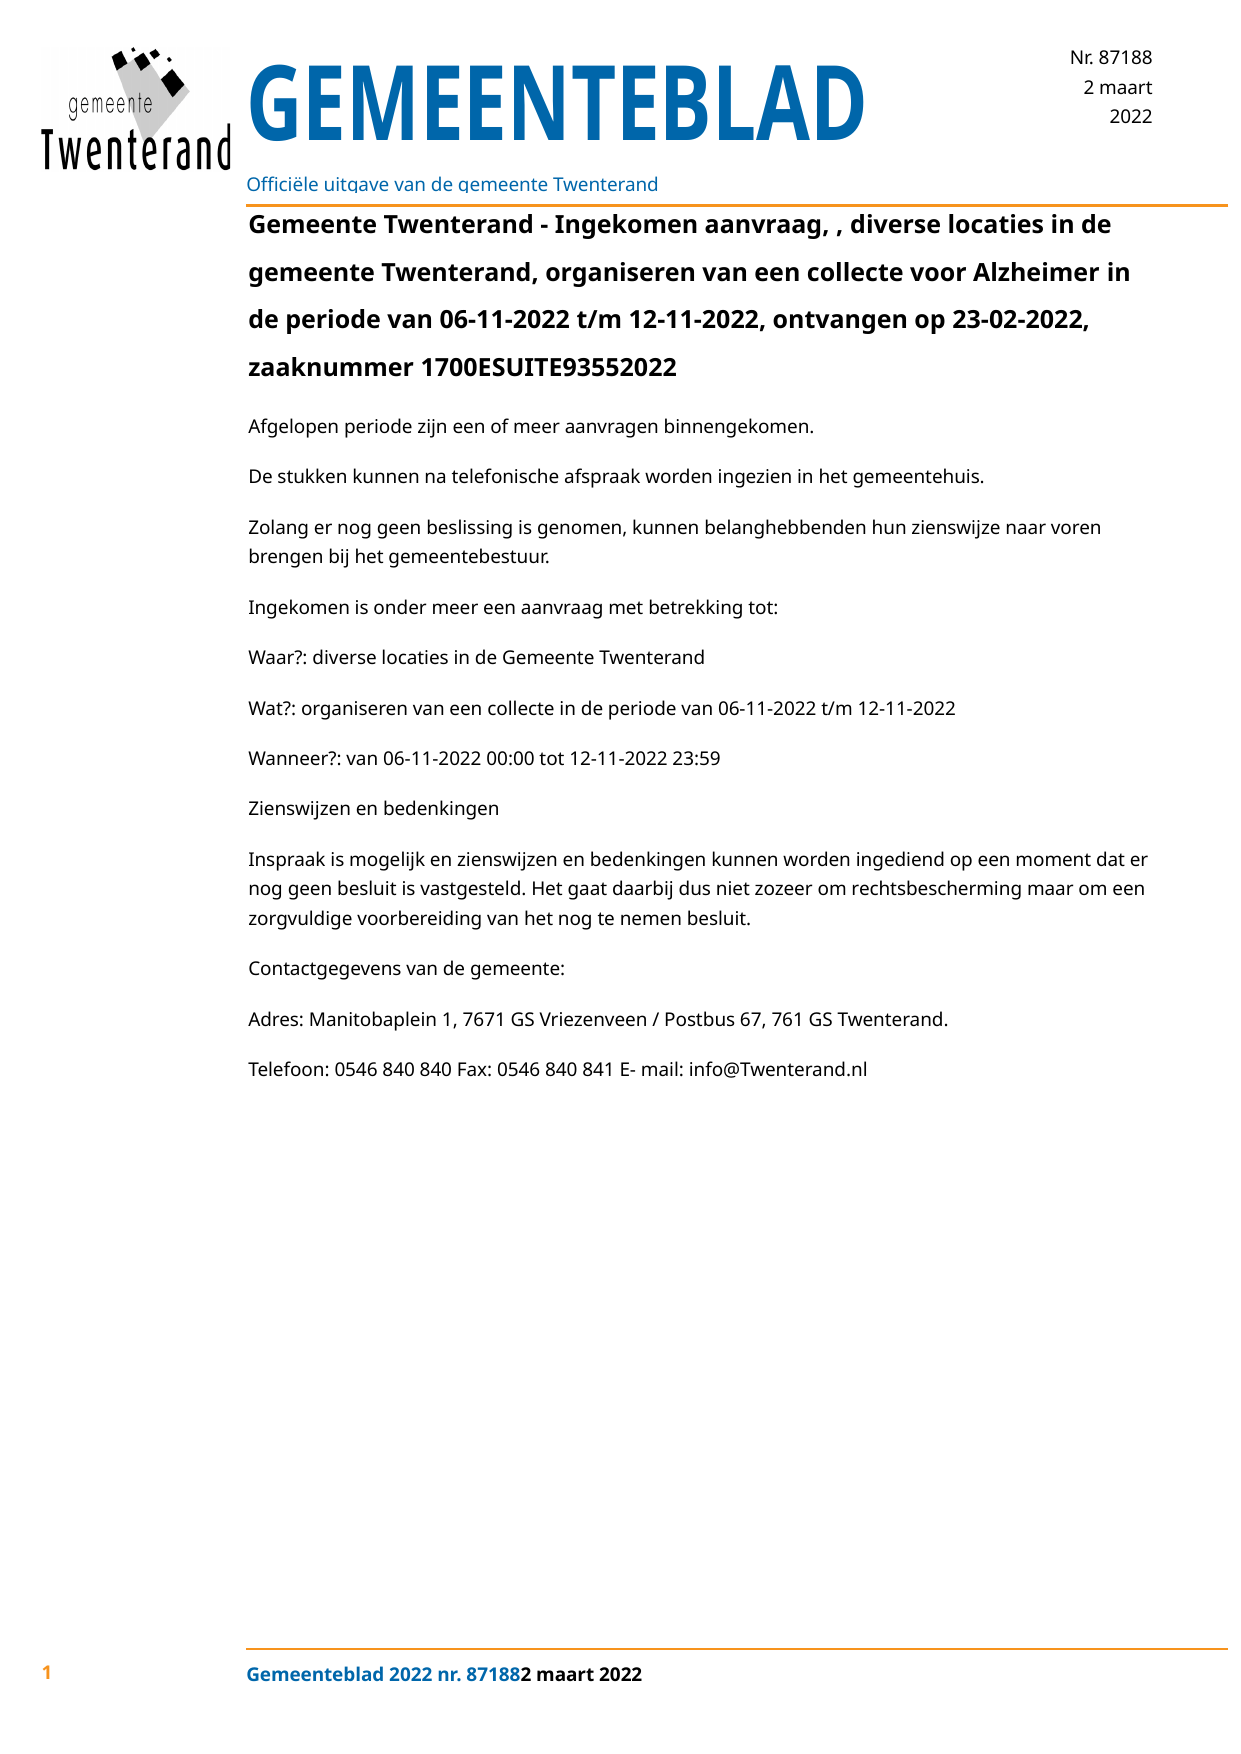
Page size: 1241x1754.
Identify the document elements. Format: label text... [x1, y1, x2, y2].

picture [41, 47, 231, 172]
text Ingekomen is onder meer een aanvraag met betrekking tot: [248, 594, 1152, 620]
text Zienswijzen en bedenkingen [248, 796, 1152, 821]
text Gemeente Twenterand - Ingekomen aanvraag, , diverse locaties in de gemeente Twenterand, organiseren van een collecte voor Alzheimer in de periode van 06-11-2022 t/m 12-11-2022, ontvangen op 23-02-2022, zaaknummer 1700ESUITE93552022 [248, 207, 1152, 384]
text Inspraak is mogelijk en zienswijzen en bedenkingen kunnen worden ingediend op een moment dat er nog geen besluit is vastgesteld. Het gaat daarbij dus niet zozeer om rechtsbescherming maar om een zorgvuldige voorbereiding van het nog te nemen besluit. [248, 846, 1152, 931]
text Telefoon: 0546 840 840 Fax: 0546 840 841 E- mail: info@Twenterand.nl [248, 1056, 1152, 1082]
text Afgelopen periode zijn een of meer aanvragen binnengekomen. [248, 413, 1152, 439]
text Waar?: diverse locaties in de Gemeente Twenterand [248, 644, 1152, 670]
text De stukken kunnen na telefonische afspraak worden ingezien in het gemeentehuis. [248, 463, 1152, 489]
text Zolang er nog geen beslissing is genomen, kunnen belanghebbenden hun zienswijze naar voren brengen bij het gemeentebestuur. [248, 514, 1152, 569]
text Adres: Manitobaplein 1, 7671 GS Vriezenveen / Postbus 67, 761 GS Twenterand. [248, 1006, 1152, 1032]
text Wanneer?: van 06-11-2022 00:00 tot 12-11-2022 23:59 [248, 745, 1152, 771]
text Wat?: organiseren van een collecte in de periode van 06-11-2022 t/m 12-11-2022 [248, 695, 1152, 721]
text Contactgegevens van de gemeente: [248, 956, 1152, 981]
